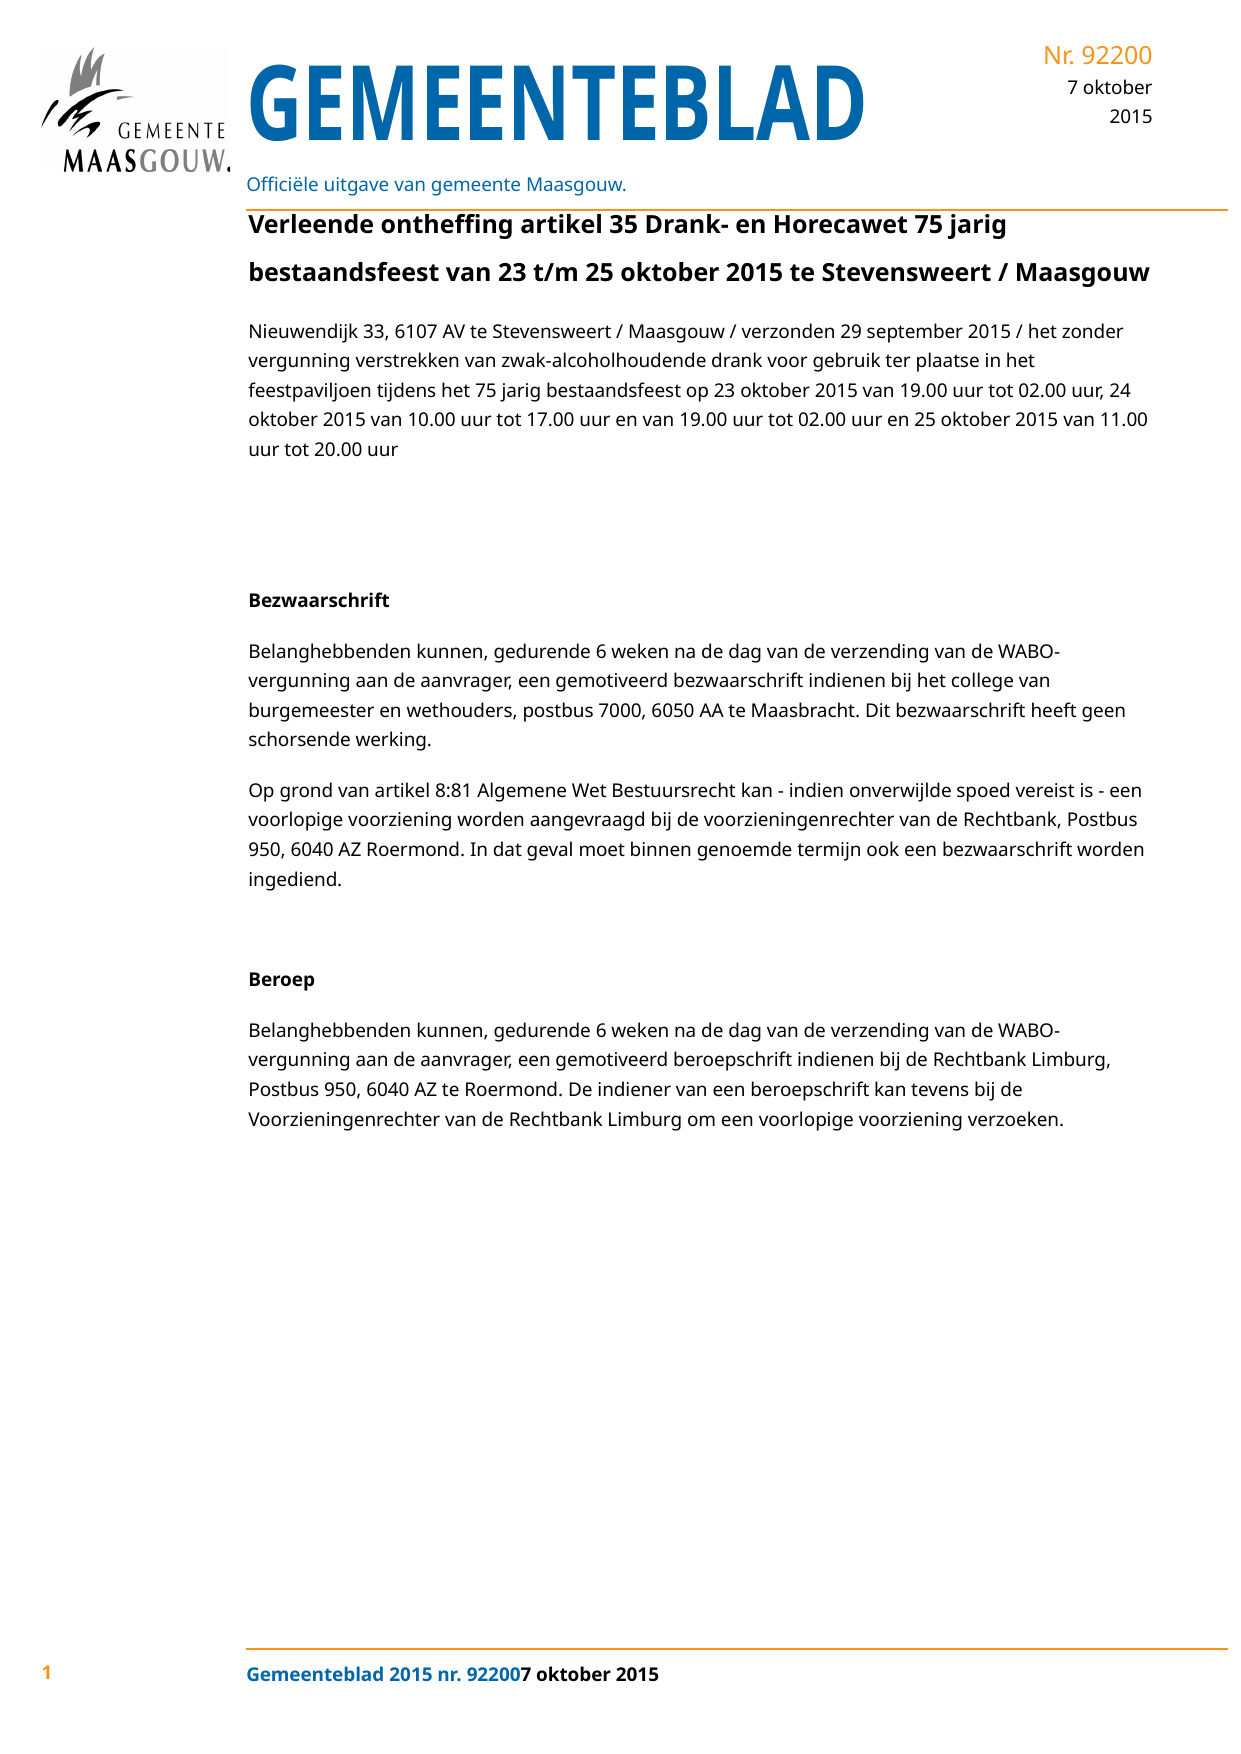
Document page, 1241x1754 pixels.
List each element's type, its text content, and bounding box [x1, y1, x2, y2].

picture [41, 47, 231, 172]
text Op grond van artikel 8:81 Algemene Wet Bestuursrecht kan - indien onverwijlde spoed vereist is - een voorlopige voorziening worden aangevraagd bij de voorzieningenrechter van de Rechtbank, Postbus 950, 6040 AZ Roermond. In dat geval moet binnen genoemde termijn ook een bezwaarschrift worden ingediend. [248, 777, 1152, 892]
text Nieuwendijk 33, 6107 AV te Stevensweert / Maasgouw / verzonden 29 september 2015 / het zonder vergunning verstrekken van zwak-alcoholhoudende drank voor gebruik ter plaatse in het feestpaviljoen tijdens het 75 jarig bestaandsfeest op 23 oktober 2015 van 19.00 uur tot 02.00 uur, 24 oktober 2015 van 10.00 uur tot 17.00 uur en van 19.00 uur tot 02.00 uur en 25 oktober 2015 van 11.00 uur tot 20.00 uur [248, 318, 1152, 462]
text Verleende ontheffing artikel 35 Drank- en Horecawet 75 jarig bestaandsfeest van 23 t/m 25 oktober 2015 te Stevensweert / Maasgouw [248, 211, 1152, 288]
text Belanghebbenden kunnen, gedurende 6 weken na de dag van de verzending van de WABO-vergunning aan de aanvrager, een gemotiveerd beroepschrift indienen bij de Rechtbank Limburg, Postbus 950, 6040 AZ te Roermond. De indiener van een beroepschrift kan tevens bij de Voorzieningenrechter van de Rechtbank Limburg om een voorlopige voorziening verzoeken. [248, 1017, 1152, 1132]
text Beroep [248, 967, 1152, 992]
text Belanghebbenden kunnen, gedurende 6 weken na de dag van de verzending van de WABO-vergunning aan de aanvrager, een gemotiveerd bezwaarschrift indienen bij het college van burgemeester en wethouders, postbus 7000, 6050 AA te Maasbracht. Dit bezwaarschrift heeft geen schorsende werking. [248, 638, 1152, 752]
text Bezwaarschrift [248, 587, 1152, 613]
